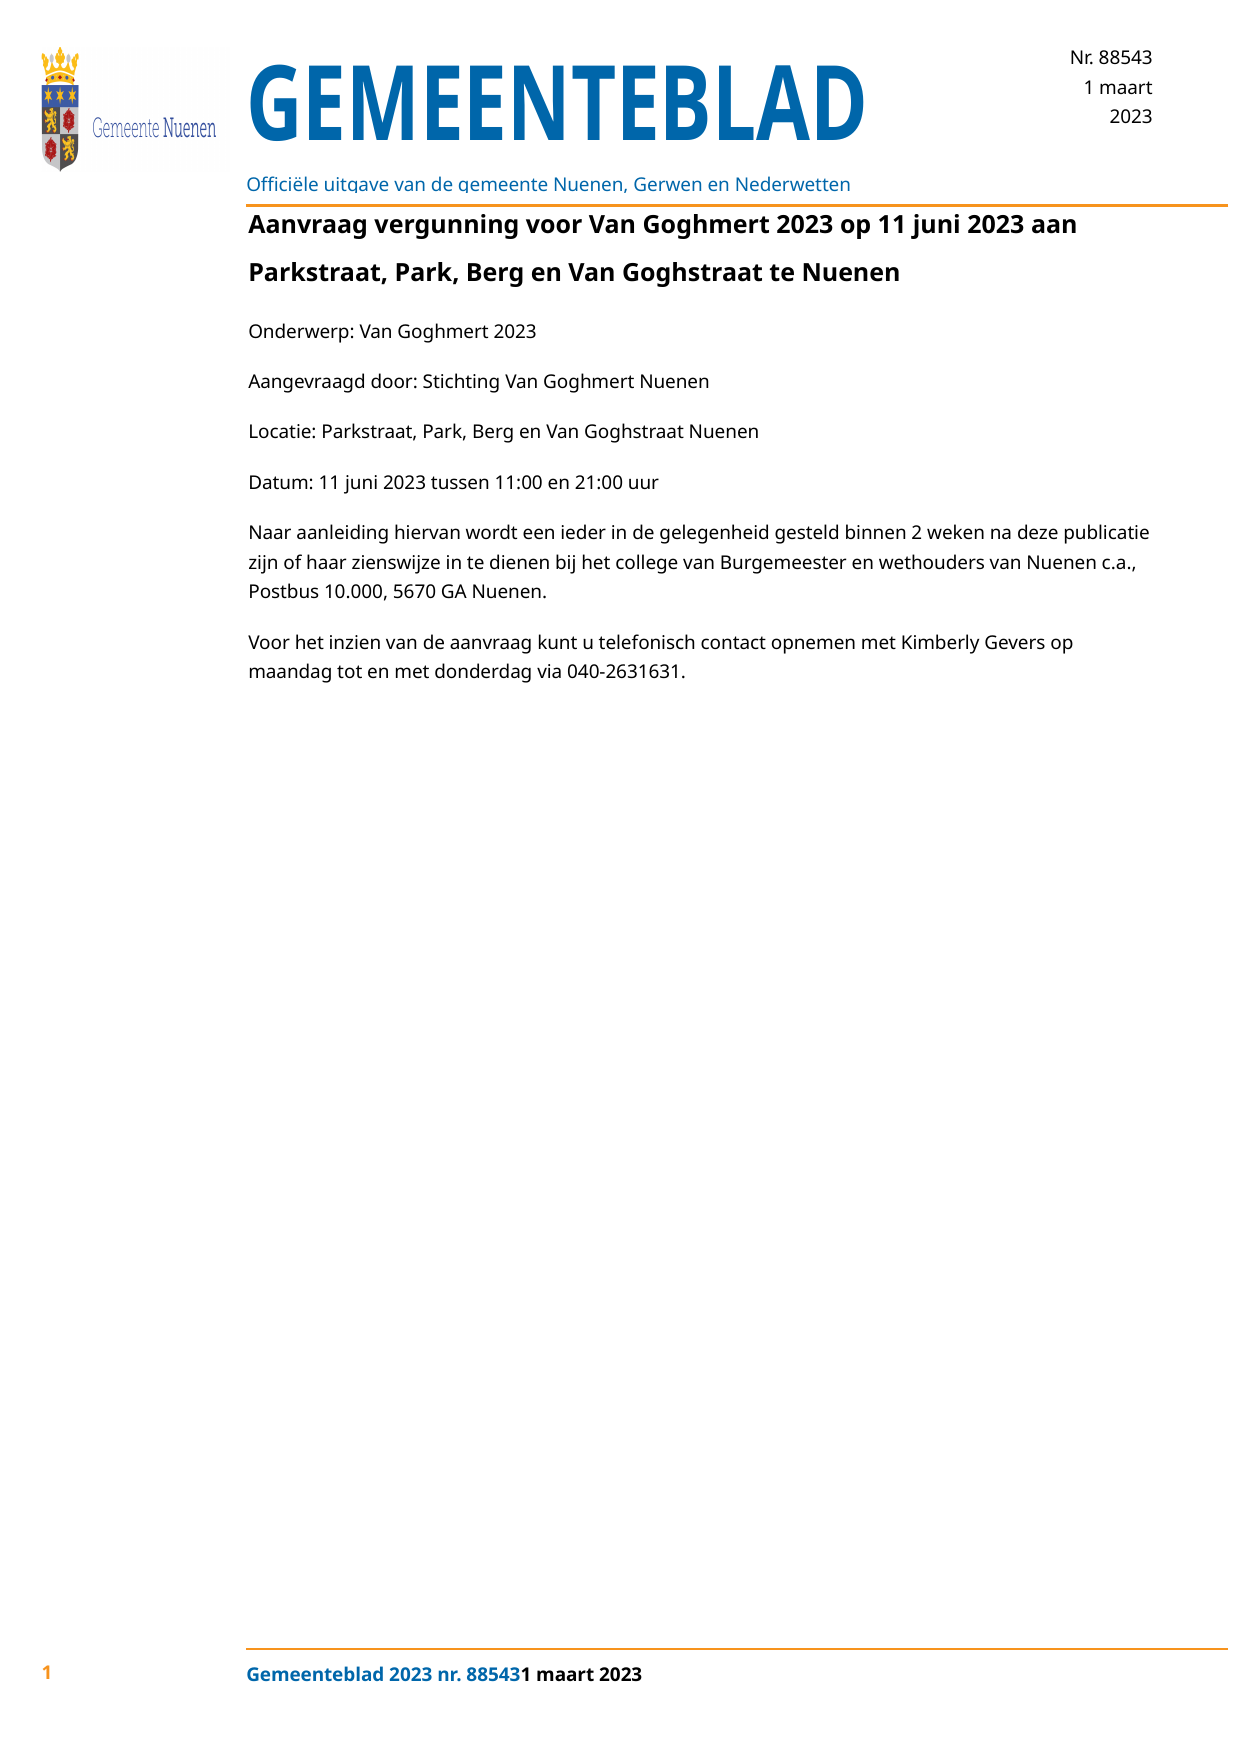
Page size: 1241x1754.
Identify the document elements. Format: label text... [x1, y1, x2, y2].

text Aanvraag vergunning voor Van Goghmert 2023 op 11 juni 2023 aan Parkstraat, Park, Berg en Van Goghstraat te Nuenen [248, 207, 1152, 288]
text Aangevraagd door: Stichting Van Goghmert Nuenen [248, 368, 1152, 394]
text Onderwerp: Van Goghmert 2023 [248, 318, 1152, 344]
text Datum: 11 juni 2023 tussen 11:00 en 21:00 uur [248, 469, 1152, 495]
text Naar aanleiding hiervan wordt een ieder in de gelegenheid gesteld binnen 2 weken na deze publicatie zijn of haar zienswijze in te dienen bij het college van Burgemeester en wethouders van Nuenen c.a., Postbus 10.000, 5670 GA Nuenen. [248, 519, 1152, 604]
picture [41, 47, 231, 172]
text Voor het inzien van de aanvraag kunt u telefonisch contact opnemen met Kimberly Gevers op maandag tot en met donderdag via 040-2631631. [248, 629, 1152, 684]
text Locatie: Parkstraat, Park, Berg en Van Goghstraat Nuenen [248, 419, 1152, 444]
